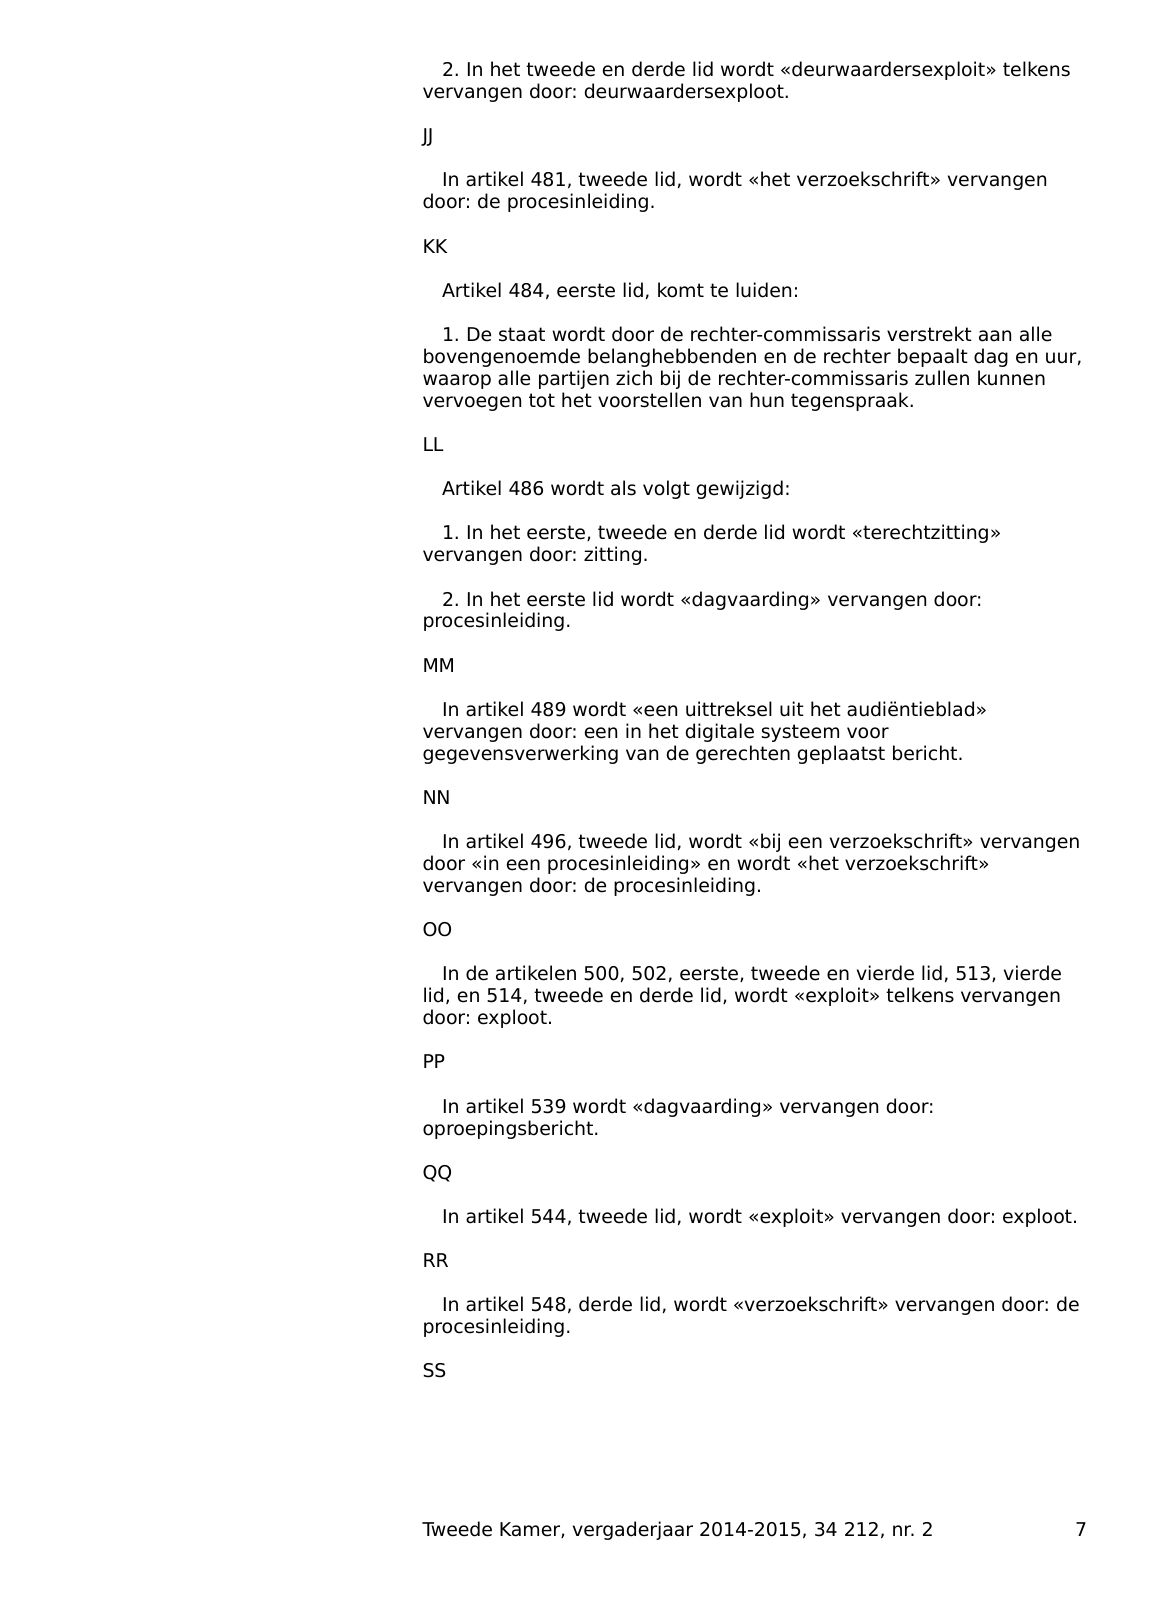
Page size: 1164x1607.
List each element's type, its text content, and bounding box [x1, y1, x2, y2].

text In artikel 496, tweede lid, wordt «bij een verzoekschrift» vervangen door «in een procesinleiding» en wordt «het verzoekschrift» vervangen door: de procesinleiding. [422, 831, 1087, 897]
text LL [422, 434, 1087, 456]
text Artikel 484, eerste lid, komt te luiden: [422, 280, 1087, 302]
text NN [422, 787, 1087, 809]
text 1. De staat wordt door de rechter-commissaris verstrekt aan alle bovengenoemde belanghebbenden en de rechter bepaalt dag en uur, waarop alle partijen zich bij de rechter-commissaris zullen kunnen vervoegen tot het voorstellen van hun tegenspraak. [422, 324, 1087, 412]
text In artikel 489 wordt «een uittreksel uit het audiëntieblad» vervangen door: een in het digitale systeem voor gegevensverwerking van de gerechten geplaatst bericht. [422, 699, 1087, 765]
text SS [422, 1360, 1087, 1382]
text In artikel 544, tweede lid, wordt «exploit» vervangen door: exploot. [422, 1206, 1087, 1228]
text KK [422, 236, 1087, 257]
text In artikel 548, derde lid, wordt «verzoekschrift» vervangen door: de procesinleiding. [422, 1294, 1087, 1338]
text RR [422, 1250, 1087, 1272]
text In de artikelen 500, 502, eerste, tweede en vierde lid, 513, vierde lid, en 514, tweede en derde lid, wordt «exploit» telkens vervangen door: exploot. [422, 963, 1087, 1029]
text MM [422, 654, 1087, 677]
text In artikel 481, tweede lid, wordt «het verzoekschrift» vervangen door: de procesinleiding. [422, 169, 1087, 213]
text Artikel 486 wordt als volgt gewijzigd: [422, 478, 1087, 500]
text 2. In het tweede en derde lid wordt «deurwaardersexploit» telkens vervangen door: deurwaardersexploot. [422, 59, 1087, 103]
text 1. In het eerste, tweede en derde lid wordt «terechtzitting» vervangen door: zitting. [422, 522, 1087, 566]
text PP [422, 1051, 1087, 1073]
text QQ [422, 1162, 1087, 1184]
text 2. In het eerste lid wordt «dagvaarding» vervangen door: procesinleiding. [422, 588, 1087, 632]
text In artikel 539 wordt «dagvaarding» vervangen door: oproepingsbericht. [422, 1096, 1087, 1139]
text JJ [422, 125, 1087, 147]
text OO [422, 919, 1087, 941]
